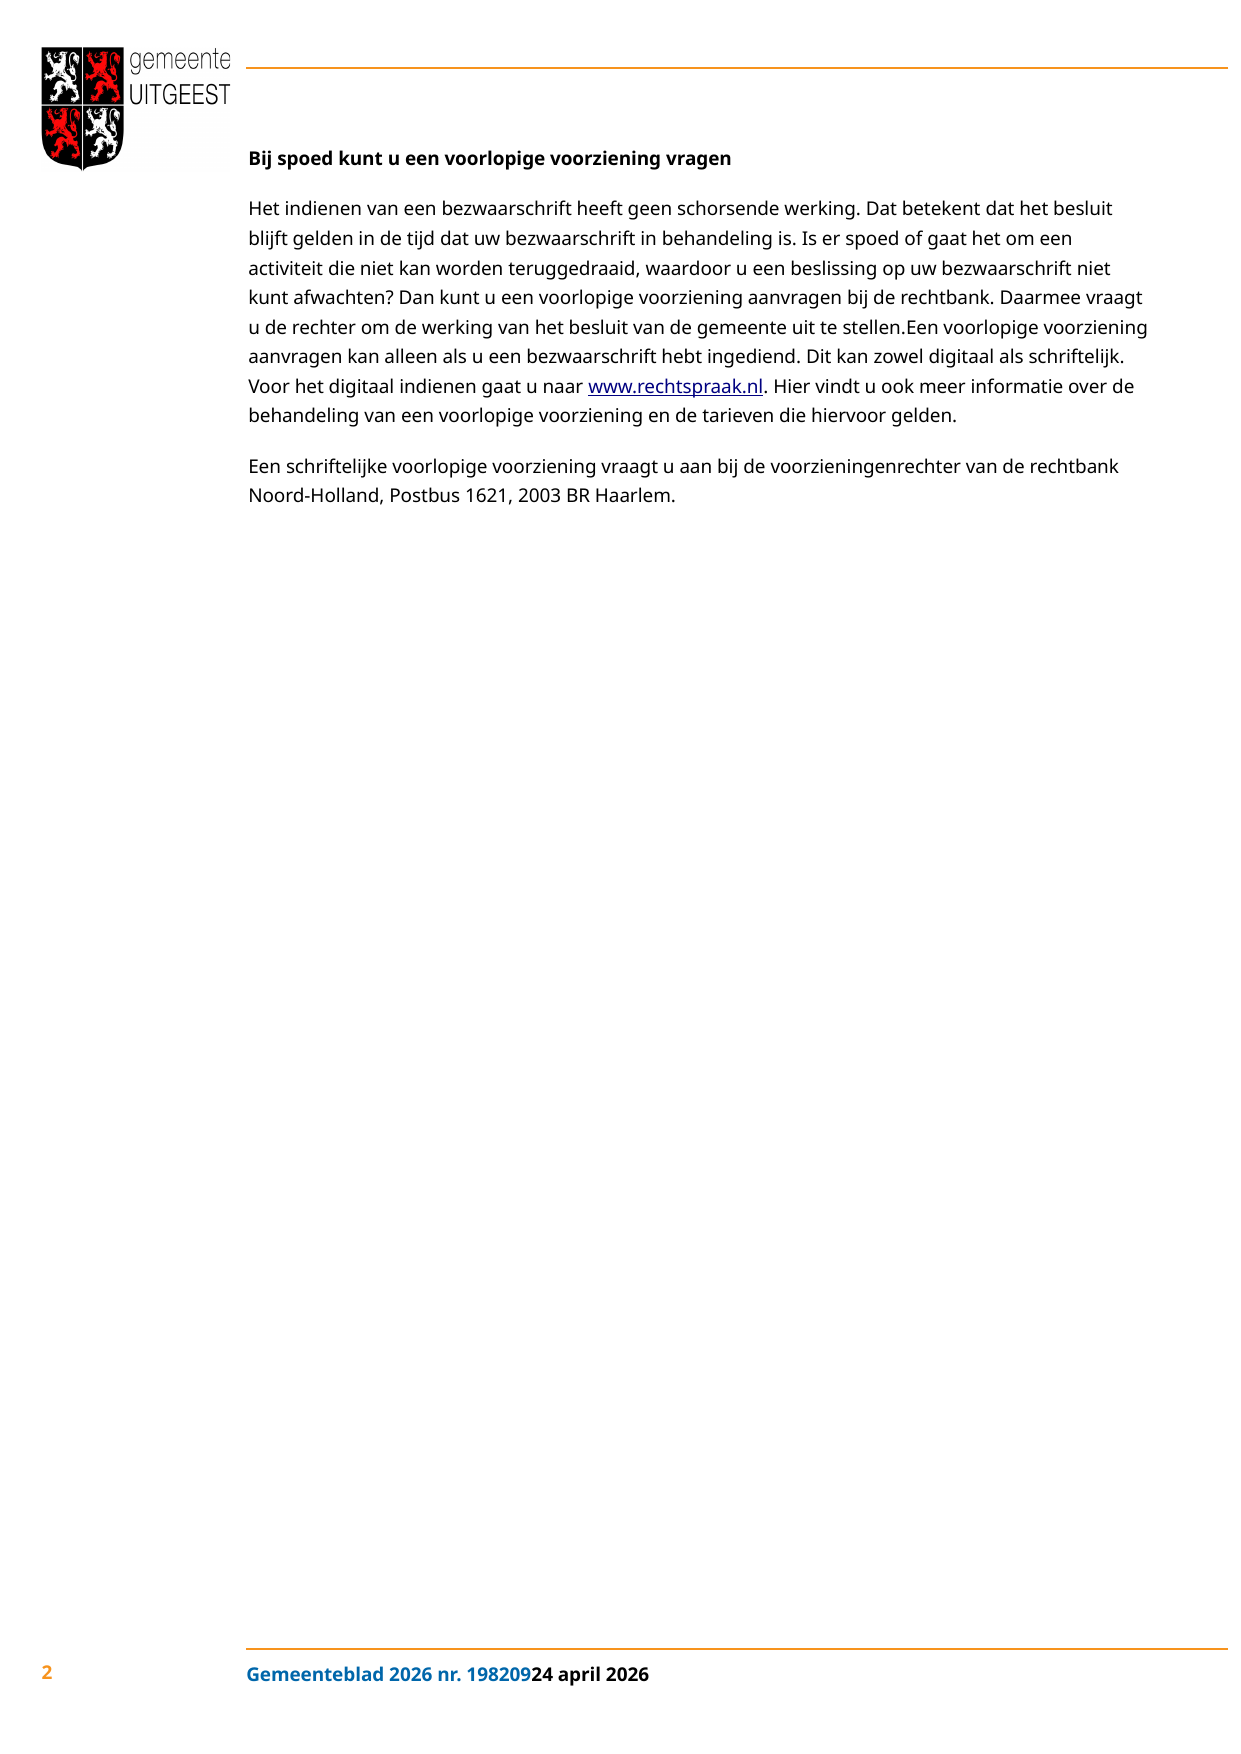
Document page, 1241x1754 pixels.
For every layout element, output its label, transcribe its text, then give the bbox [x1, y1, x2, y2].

picture [41, 47, 231, 172]
text Het indienen van een bezwaarschrift heeft geen schorsende werking. Dat betekent dat het besluit blijft gelden in de tijd dat uw bezwaarschrift in behandeling is. Is er spoed of gaat het om een activiteit die niet kan worden teruggedraaid, waardoor u een beslissing op uw bezwaarschrift niet kunt afwachten? Dan kunt u een voorlopige voorziening aanvragen bij de rechtbank. Daarmee vraagt u de rechter om de werking van het besluit van de gemeente uit te stellen.Een voorlopige voorziening aanvragen kan alleen als u een bezwaarschrift hebt ingediend. Dit kan zowel digitaal als schriftelijk. Voor het digitaal indienen gaat u naar www.rechtspraak.nl. Hier vindt u ook meer informatie over de behandeling van een voorlopige voorziening en de tarieven die hiervoor gelden. [248, 196, 1152, 428]
text Een schriftelijke voorlopige voorziening vraagt u aan bij de voorzieningenrechter van de rechtbank Noord-Holland, Postbus 1621, 2003 BR Haarlem. [248, 453, 1152, 508]
text Bij spoed kunt u een voorlopige voorziening vragen [248, 145, 1152, 171]
